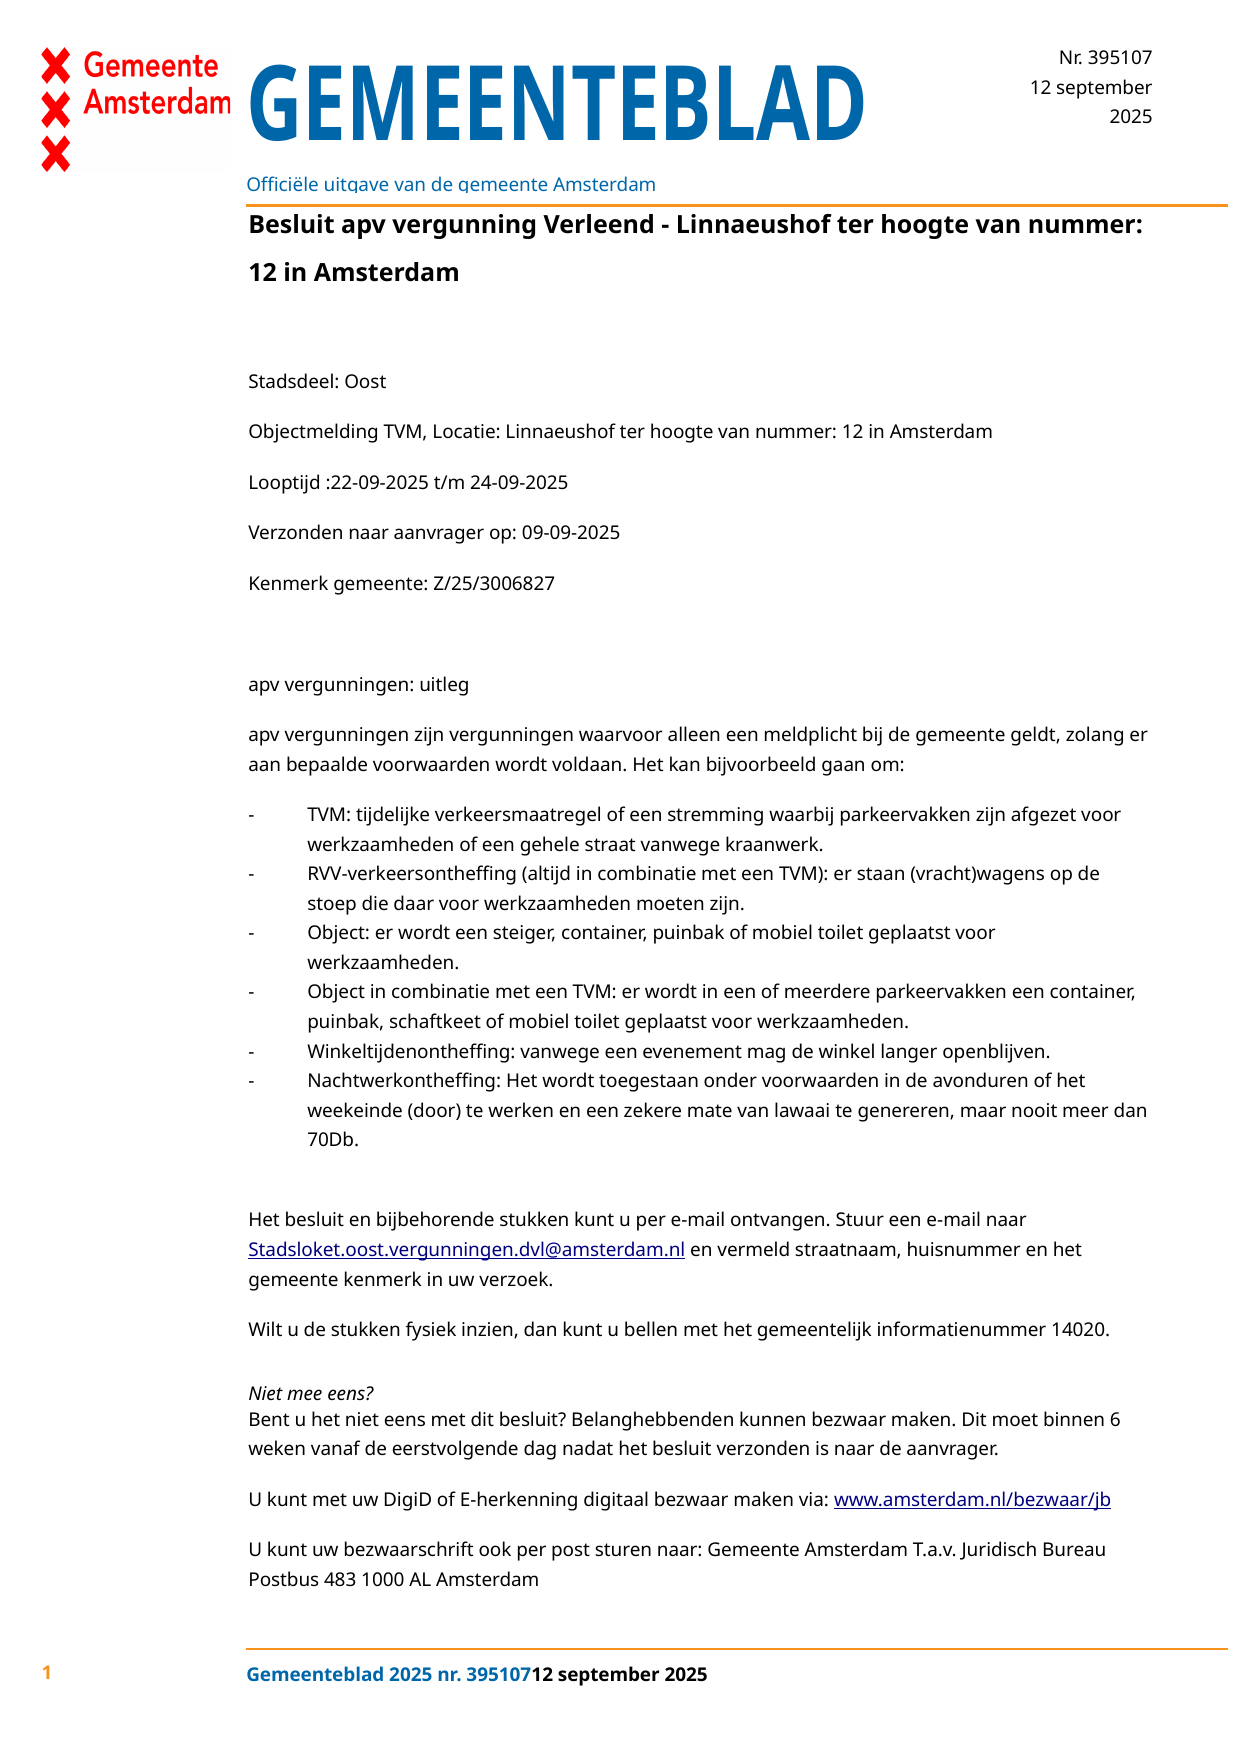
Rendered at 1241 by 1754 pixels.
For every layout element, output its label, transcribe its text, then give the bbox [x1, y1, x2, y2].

list RVV-verkeersontheffing (altijd in combinatie met een TVM): er staan (vracht)wagens op de stoep die daar voor werkzaamheden moeten zijn. [248, 860, 1152, 916]
text Verzonden naar aanvrager op: 09-09-2025 [248, 519, 1152, 545]
text Niet mee eens? [248, 1380, 1152, 1406]
list Object: er wordt een steiger, container, puinbak of mobiel toilet geplaatst voor werkzaamheden. [248, 919, 1152, 975]
list Nachtwerkontheffing: Het wordt toegestaan onder voorwaarden in de avonduren of het weekeinde (door) te werken en een zekere mate van lawaai te genereren, maar nooit meer dan 70Db. [248, 1067, 1152, 1152]
text Stadsdeel: Oost [248, 368, 1152, 394]
text Het besluit en bijbehorende stukken kunt u per e-mail ontvangen. Stuur een e-mail naar Stadsloket.oost.vergunningen.dvl@amsterdam.nl en vermeld straatnaam, huisnummer en het gemeente kenmerk in uw verzoek. [248, 1207, 1152, 1292]
text U kunt uw bezwaarschrift ook per post sturen naar: Gemeente Amsterdam T.a.v. Juridisch Bureau Postbus 483 1000 AL Amsterdam [248, 1536, 1152, 1592]
text U kunt met uw DigiD of E-herkenning digitaal bezwaar maken via: www.amsterdam.nl/bezwaar/jb [248, 1486, 1152, 1512]
text apv vergunningen zijn vergunningen waarvoor alleen een meldplicht bij de gemeente geldt, zolang er aan bepaalde voorwaarden wordt voldaan. Het kan bijvoorbeeld gaan om: [248, 721, 1152, 777]
list TVM: tijdelijke verkeersmaatregel of een stremming waarbij parkeervakken zijn afgezet voor werkzaamheden of een gehele straat vanwege kraanwerk. [248, 801, 1152, 857]
picture [41, 47, 231, 172]
list Winkeltijdenontheffing: vanwege een evenement mag de winkel langer openblijven. [248, 1038, 1152, 1064]
text Kenmerk gemeente: Z/25/3006827 [248, 570, 1152, 596]
text Wilt u de stukken fysiek inzien, dan kunt u bellen met het gemeentelijk informatienummer 14020. [248, 1316, 1152, 1342]
text Looptijd :22-09-2025 t/m 24-09-2025 [248, 469, 1152, 495]
text Bent u het niet eens met dit besluit? Belanghebbenden kunnen bezwaar maken. Dit moet binnen 6 weken vanaf de eerstvolgende dag nadat het besluit verzonden is naar de aanvrager. [248, 1406, 1152, 1461]
list Object in combinatie met een TVM: er wordt in een of meerdere parkeervakken een container, puinbak, schaftkeet of mobiel toilet geplaatst voor werkzaamheden. [248, 979, 1152, 1034]
text Objectmelding TVM, Locatie: Linnaeushof ter hoogte van nummer: 12 in Amsterdam [248, 419, 1152, 444]
text Besluit apv vergunning Verleend - Linnaeushof ter hoogte van nummer: 12 in Amsterdam [248, 207, 1152, 288]
text apv vergunningen: uitleg [248, 671, 1152, 697]
